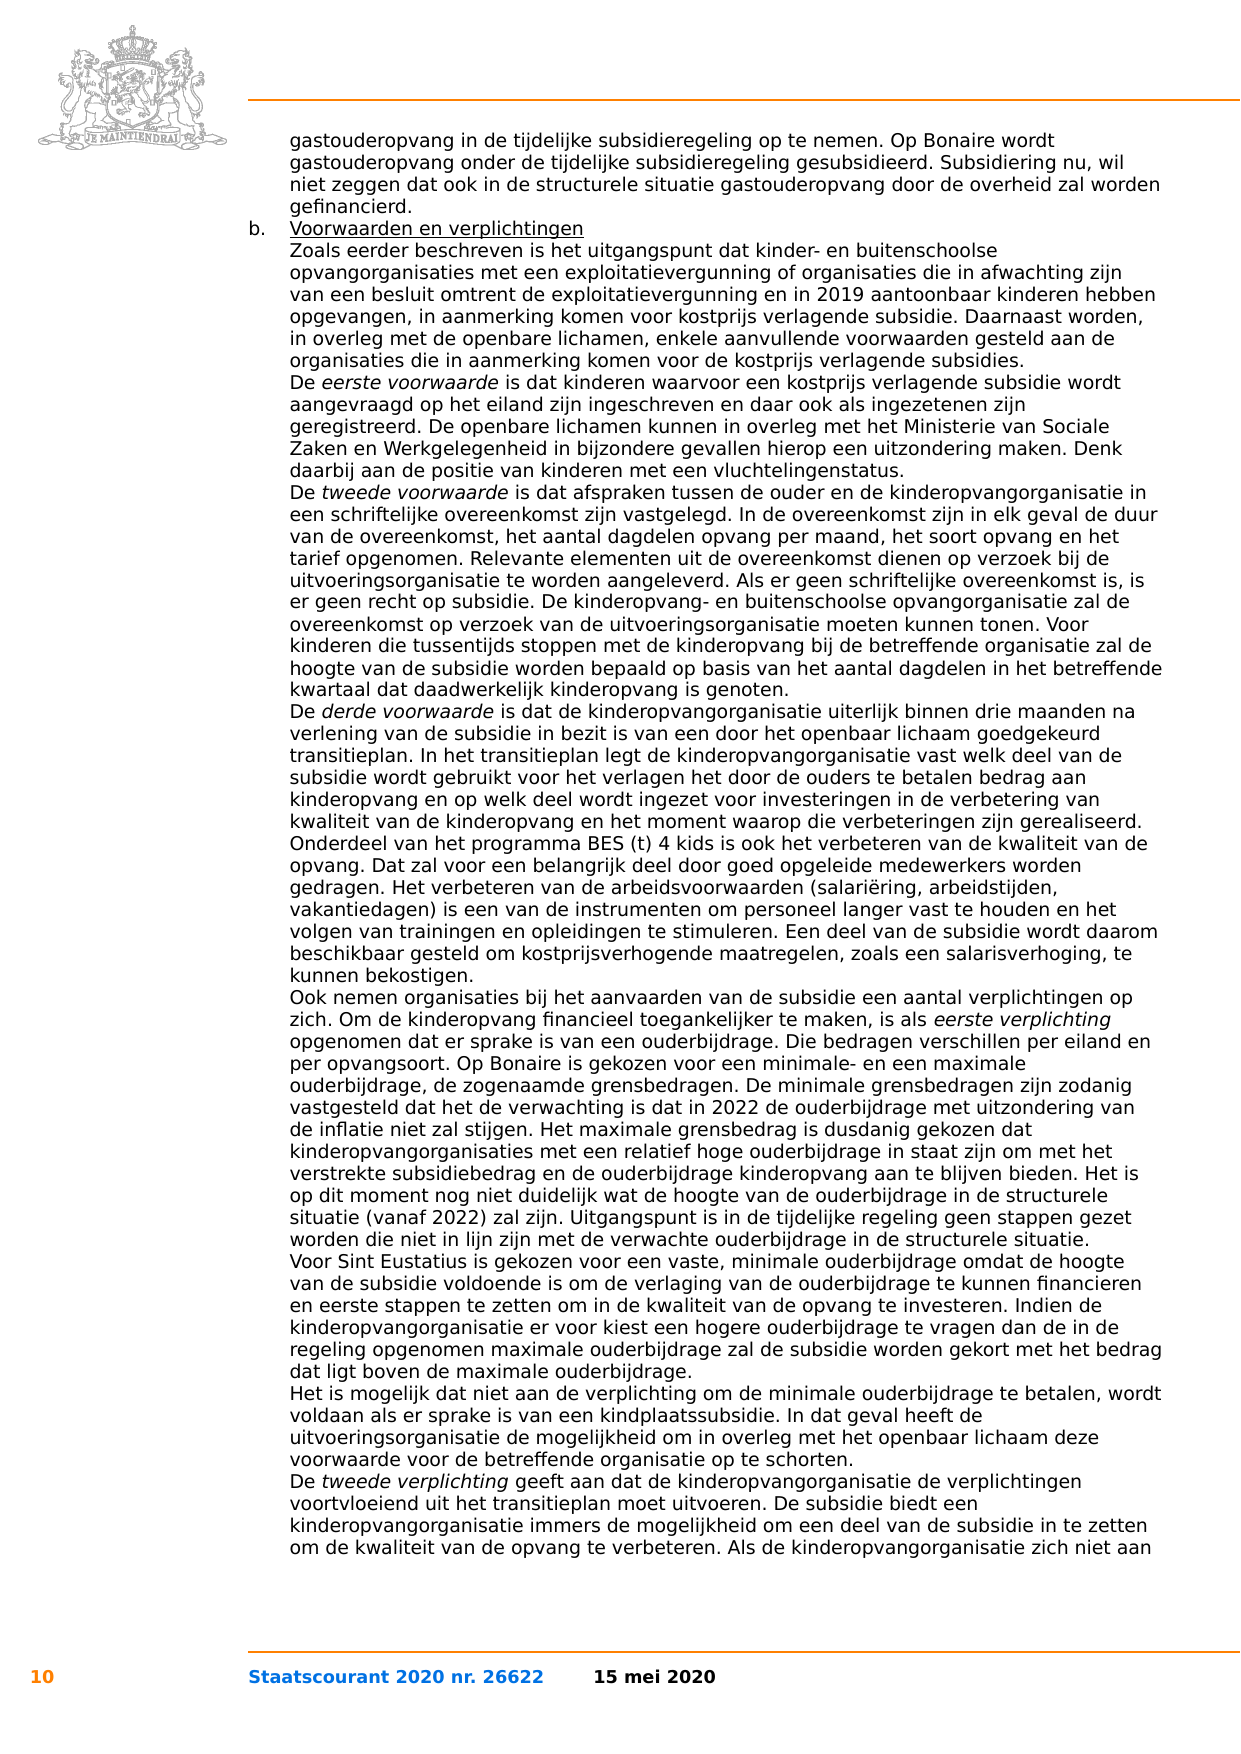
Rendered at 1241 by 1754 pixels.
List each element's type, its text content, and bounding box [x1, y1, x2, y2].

text Voor Sint Eustatius is gekozen voor een vaste, minimale ouderbijdrage omdat de hoogte van de subsidie voldoende is om de verlaging van de ouderbijdrage te kunnen financieren en eerste stappen te zetten om in de kwaliteit van de opvang te investeren. Indien de kinderopvangorganisatie er voor kiest een hogere ouderbijdrage te vragen dan de in de regeling opgenomen maximale ouderbijdrage zal de subsidie worden gekort met het bedrag dat ligt boven de maximale ouderbijdrage. [289, 1251, 1163, 1383]
text De tweede voorwaarde is dat afspraken tussen de ouder en de kinderopvangorganisatie in een schriftelijke overeenkomst zijn vastgelegd. In de overeenkomst zijn in elk geval de duur van de overeenkomst, het aantal dagdelen opvang per maand, het soort opvang en het tarief opgenomen. Relevante elementen uit de overeenkomst dienen op verzoek bij de uitvoeringsorganisatie te worden aangeleverd. Als er geen schriftelijke overeenkomst is, is er geen recht op subsidie. De kinderopvang- en buitenschoolse opvangorganisatie zal de overeenkomst op verzoek van de uitvoeringsorganisatie moeten kunnen tonen. Voor kinderen die tussentijds stoppen met de kinderopvang bij de betreffende organisatie zal de hoogte van de subsidie worden bepaald op basis van het aantal dagdelen in het betreffende kwartaal dat daadwerkelijk kinderopvang is genoten. [289, 482, 1163, 701]
text gastouderopvang in de tijdelijke subsidieregeling op te nemen. Op Bonaire wordt gastouderopvang onder de tijdelijke subsidieregeling gesubsidieerd. Subsidiering nu, wil niet zeggen dat ook in de structurele situatie gastouderopvang door de overheid zal worden gefinancierd. [289, 130, 1163, 218]
text De eerste voorwaarde is dat kinderen waarvoor een kostprijs verlagende subsidie wordt aangevraagd op het eiland zijn ingeschreven en daar ook als ingezetenen zijn geregistreerd. De openbare lichamen kunnen in overleg met het Ministerie van Sociale Zaken en Werkgelegenheid in bijzondere gevallen hierop een uitzondering maken. Denk daarbij aan de positie van kinderen met een vluchtelingenstatus. [289, 372, 1163, 482]
text Zoals eerder beschreven is het uitgangspunt dat kinder- en buitenschoolse opvangorganisaties met een exploitatievergunning of organisaties die in afwachting zijn van een besluit omtrent de exploitatievergunning en in 2019 aantoonbaar kinderen hebben opgevangen, in aanmerking komen voor kostprijs verlagende subsidie. Daarnaast worden, in overleg met de openbare lichamen, enkele aanvullende voorwaarden gesteld aan de organisaties die in aanmerking komen voor de kostprijs verlagende subsidies. [289, 240, 1163, 372]
text Ook nemen organisaties bij het aanvaarden van de subsidie een aantal verplichtingen op zich. Om de kinderopvang financieel toegankelijker te maken, is als eerste verplichting opgenomen dat er sprake is van een ouderbijdrage. Die bedragen verschillen per eiland en per opvangsoort. Op Bonaire is gekozen voor een minimale- en een maximale ouderbijdrage, de zogenaamde grensbedragen. De minimale grensbedragen zijn zodanig vastgesteld dat het de verwachting is dat in 2022 de ouderbijdrage met uitzondering van de inflatie niet zal stijgen. Het maximale grensbedrag is dusdanig gekozen dat kinderopvangorganisaties met een relatief hoge ouderbijdrage in staat zijn om met het verstrekte subsidiebedrag en de ouderbijdrage kinderopvang aan te blijven bieden. Het is op dit moment nog niet duidelijk wat de hoogte van de ouderbijdrage in de structurele situatie (vanaf 2022) zal zijn. Uitgangspunt is in de tijdelijke regeling geen stappen gezet worden die niet in lijn zijn met de verwachte ouderbijdrage in de structurele situatie. [289, 987, 1163, 1251]
text De derde voorwaarde is dat de kinderopvangorganisatie uiterlijk binnen drie maanden na verlening van de subsidie in bezit is van een door het openbaar lichaam goedgekeurd transitieplan. In het transitieplan legt de kinderopvangorganisatie vast welk deel van de subsidie wordt gebruikt voor het verlagen het door de ouders te betalen bedrag aan kinderopvang en op welk deel wordt ingezet voor investeringen in de verbetering van kwaliteit van de kinderopvang en het moment waarop die verbeteringen zijn gerealiseerd. Onderdeel van het programma BES (t) 4 kids is ook het verbeteren van de kwaliteit van de opvang. Dat zal voor een belangrijk deel door goed opgeleide medewerkers worden gedragen. Het verbeteren van de arbeidsvoorwaarden (salariëring, arbeidstijden, vakantiedagen) is een van de instrumenten om personeel langer vast te houden en het volgen van trainingen en opleidingen te stimuleren. Een deel van de subsidie wordt daarom beschikbaar gesteld om kostprijsverhogende maatregelen, zoals een salarisverhoging, te kunnen bekostigen. [289, 701, 1163, 987]
picture [38, 25, 227, 150]
text Het is mogelijk dat niet aan de verplichting om de minimale ouderbijdrage te betalen, wordt voldaan als er sprake is van een kindplaatssubsidie. In dat geval heeft de uitvoeringsorganisatie de mogelijkheid om in overleg met het openbaar lichaam deze voorwaarde voor de betreffende organisatie op te schorten. [289, 1383, 1163, 1471]
text De tweede verplichting geeft aan dat de kinderopvangorganisatie de verplichtingen voortvloeiend uit het transitieplan moet uitvoeren. De subsidie biedt een kinderopvangorganisatie immers de mogelijkheid om een deel van de subsidie in te zetten om de kwaliteit van de opvang te verbeteren. Als de kinderopvangorganisatie zich niet aan [289, 1471, 1163, 1558]
text b. Voorwaarden en verplichtingen [248, 218, 1163, 240]
